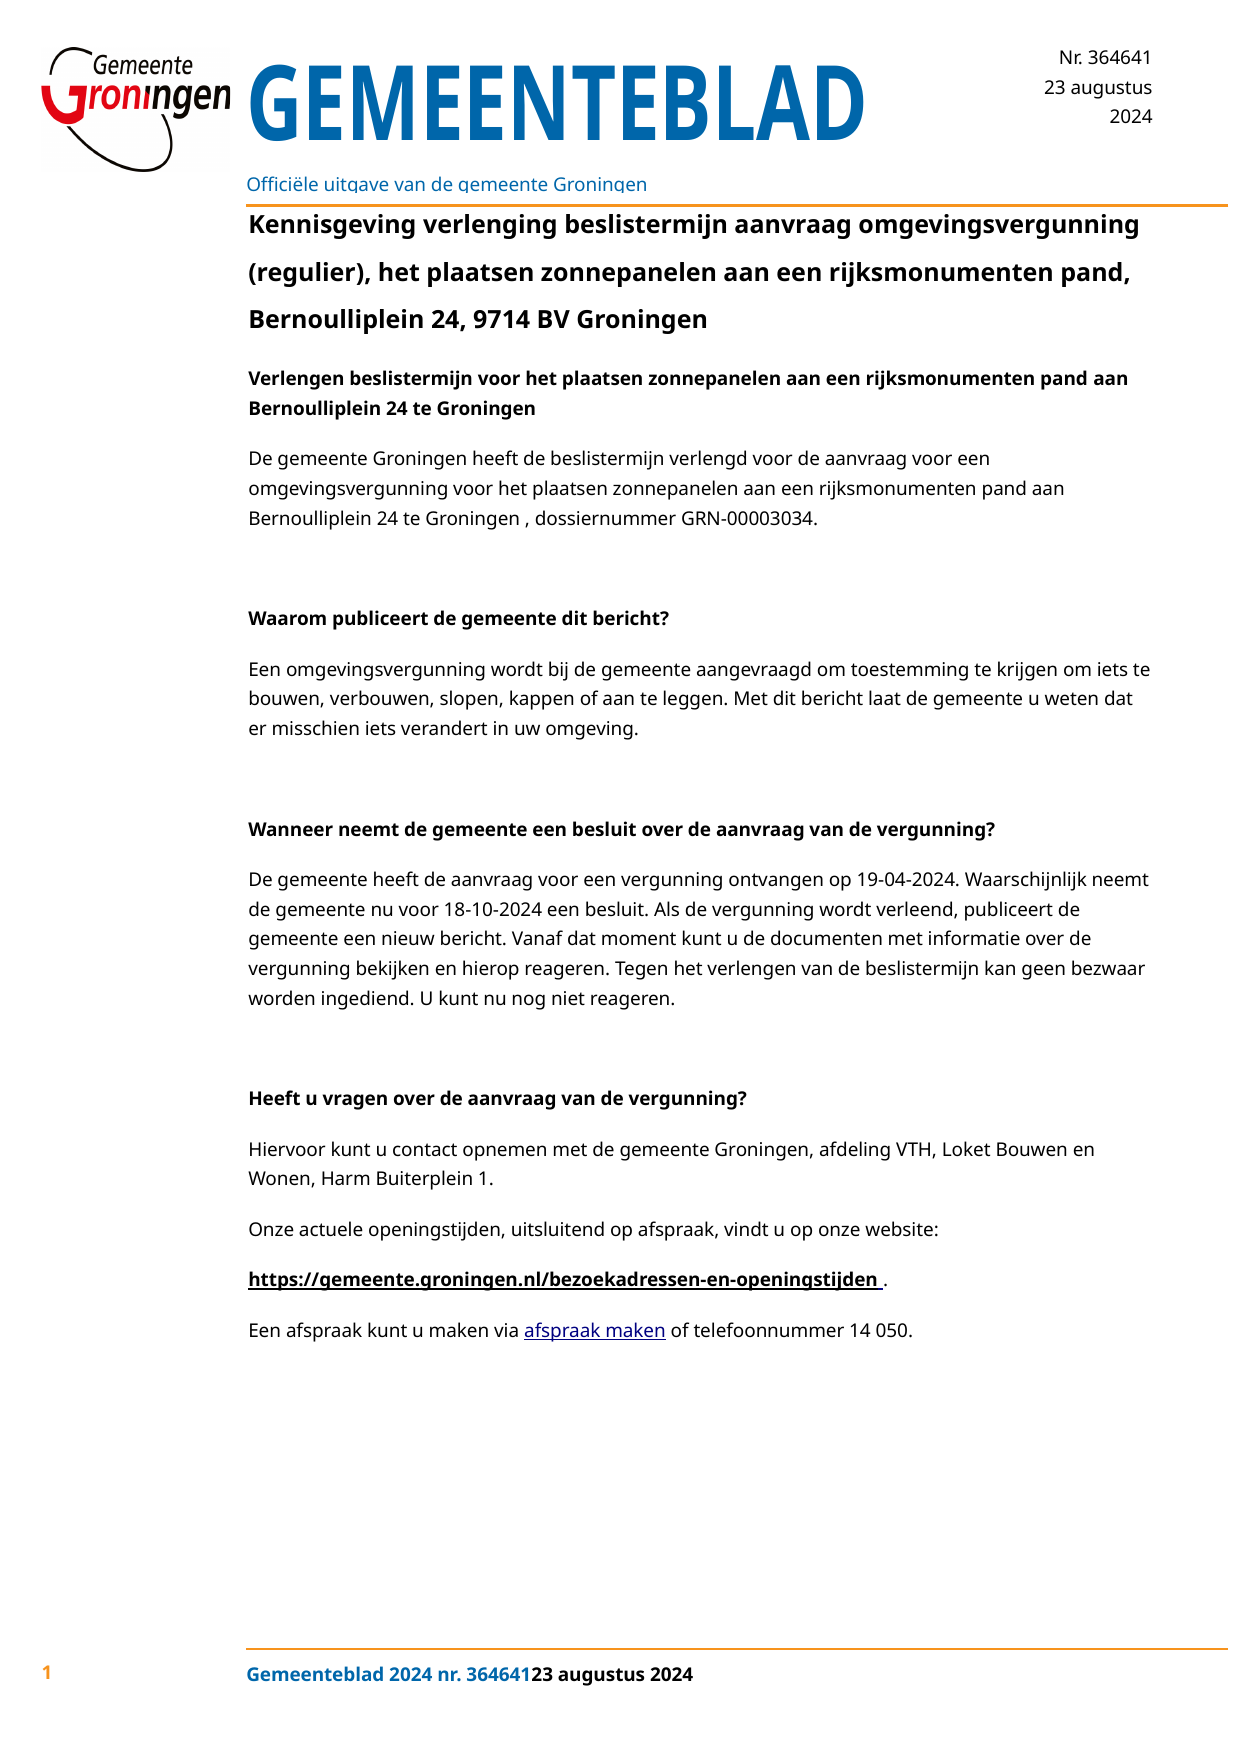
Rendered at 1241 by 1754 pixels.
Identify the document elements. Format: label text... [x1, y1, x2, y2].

text https://gemeente.groningen.nl/bezoekadressen-en-openingstijden . [248, 1266, 1152, 1292]
text De gemeente heeft de aanvraag voor een vergunning ontvangen op 19-04-2024. Waarschijnlijk neemt de gemeente nu voor 18-10-2024 een besluit. Als de vergunning wordt verleend, publiceert de gemeente een nieuw bericht. Vanaf dat moment kunt u de documenten met informatie over de vergunning bekijken en hierop reageren. Tegen het verlengen van de beslistermijn kan geen bezwaar worden ingediend. U kunt nu nog niet reageren. [248, 866, 1152, 1010]
text Een omgevingsvergunning wordt bij de gemeente aangevraagd om toestemming te krijgen om iets te bouwen, verbouwen, slopen, kappen of aan te leggen. Met dit bericht laat de gemeente u weten dat er misschien iets verandert in uw omgeving. [248, 656, 1152, 741]
text Kennisgeving verlenging beslistermijn aanvraag omgevingsvergunning (regulier), het plaatsen zonnepanelen aan een rijksmonumenten pand, Bernoulliplein 24, 9714 BV Groningen [248, 207, 1152, 336]
text Verlengen beslistermijn voor het plaatsen zonnepanelen aan een rijksmonumenten pand aan Bernoulliplein 24 te Groningen [248, 366, 1152, 421]
picture [41, 47, 231, 172]
text Onze actuele openingstijden, uitsluitend op afspraak, vindt u op onze website: [248, 1216, 1152, 1242]
text De gemeente Groningen heeft de beslistermijn verlengd voor de aanvraag voor een omgevingsvergunning voor het plaatsen zonnepanelen aan een rijksmonumenten pand aan Bernoulliplein 24 te Groningen , dossiernummer GRN-00003034. [248, 446, 1152, 530]
text Heeft u vragen over de aanvraag van de vergunning? [248, 1086, 1152, 1111]
text Een afspraak kunt u maken via afspraak maken of telefoonnummer 14 050. [248, 1317, 1152, 1342]
text Waarom publiceert de gemeente dit bericht? [248, 606, 1152, 631]
text Hiervoor kunt u contact opnemen met de gemeente Groningen, afdeling VTH, Loket Bouwen en Wonen, Harm Buiterplein 1. [248, 1136, 1152, 1191]
text Wanneer neemt de gemeente een besluit over de aanvraag van de vergunning? [248, 816, 1152, 842]
